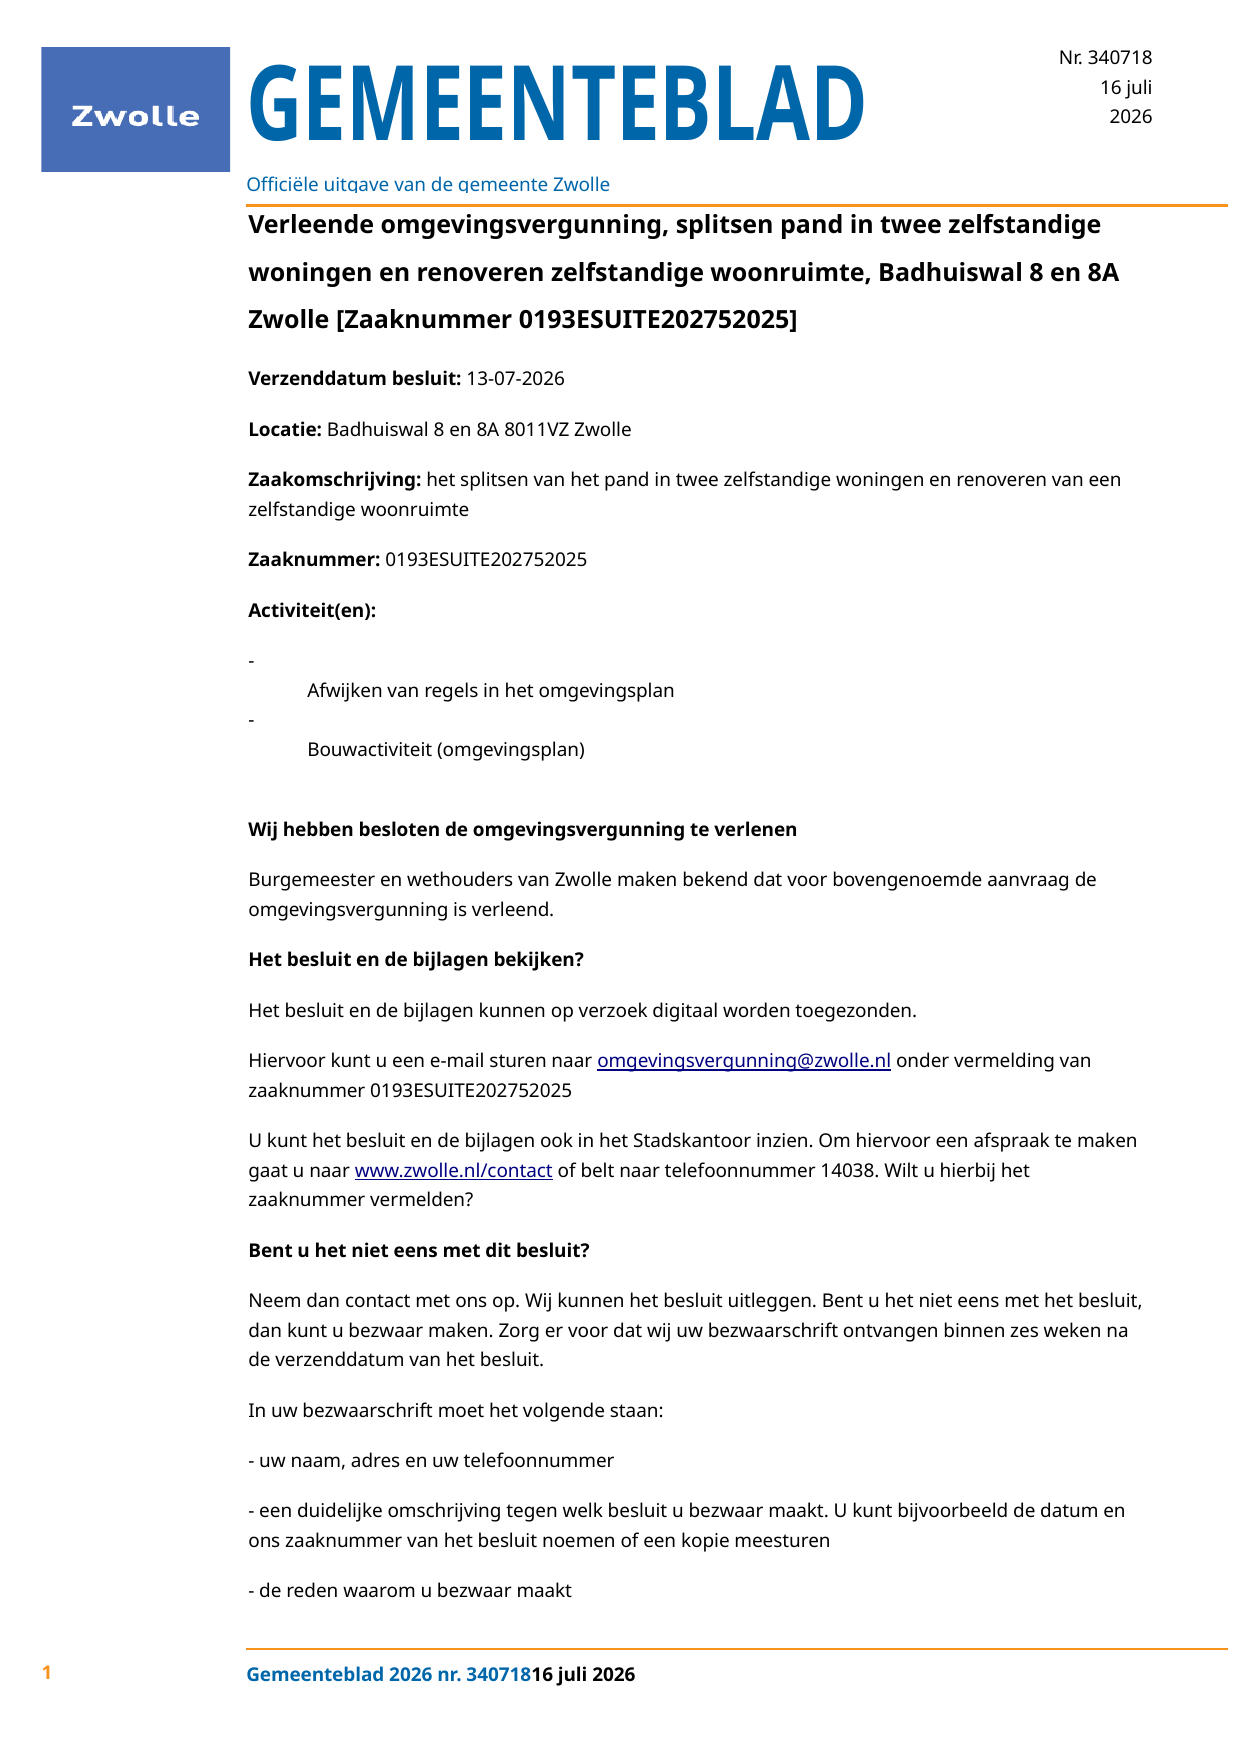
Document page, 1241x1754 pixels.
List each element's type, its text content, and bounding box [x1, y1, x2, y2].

text In uw bezwaarschrift moet het volgende staan: [248, 1397, 1152, 1422]
text Hiervoor kunt u een e-mail sturen naar omgevingsvergunning@zwolle.nl onder vermelding van zaaknummer 0193ESUITE202752025 [248, 1047, 1152, 1102]
list Afwijken van regels in het omgevingsplan [248, 677, 1152, 702]
text Neem dan contact met ons op. Wij kunnen het besluit uitleggen. Bent u het niet eens met het besluit, dan kunt u bezwaar maken. Zorg er voor dat wij uw bezwaarschrift ontvangen binnen zes weken na de verzenddatum van het besluit. [248, 1287, 1152, 1372]
text Het besluit en de bijlagen bekijken? [248, 946, 1152, 972]
list Bouwactiviteit (omgevingsplan) [248, 736, 1152, 762]
text - de reden waarom u bezwaar maakt [248, 1578, 1152, 1603]
text Burgemeester en wethouders van Zwolle maken bekend dat voor bovengenoemde aanvraag de omgevingsvergunning is verleend. [248, 866, 1152, 922]
text U kunt het besluit en de bijlagen ook in het Stadskantoor inzien. Om hiervoor een afspraak te maken gaat u naar www.zwolle.nl/contact of belt naar telefoonnummer 14038. Wilt u hierbij het zaaknummer vermelden? [248, 1127, 1152, 1212]
text Zaaknummer: 0193ESUITE202752025 [248, 546, 1152, 572]
text - uw naam, adres en uw telefoonnummer [248, 1447, 1152, 1473]
picture [41, 47, 231, 172]
text Verzenddatum besluit: 13-07-2026 [248, 366, 1152, 391]
text - een duidelijke omschrijving tegen welk besluit u bezwaar maakt. U kunt bijvoorbeeld de datum en ons zaaknummer van het besluit noemen of een kopie meesturen [248, 1498, 1152, 1553]
text Locatie: Badhuiswal 8 en 8A 8011VZ Zwolle [248, 416, 1152, 442]
text Activiteit(en): [248, 597, 1152, 622]
text Zaakomschrijving: het splitsen van het pand in twee zelfstandige woningen en renoveren van een zelfstandige woonruimte [248, 466, 1152, 522]
text Het besluit en de bijlagen kunnen op verzoek digitaal worden toegezonden. [248, 997, 1152, 1022]
text Wij hebben besloten de omgevingsvergunning te verlenen [248, 816, 1152, 842]
text Bent u het niet eens met dit besluit? [248, 1237, 1152, 1262]
text Verleende omgevingsvergunning, splitsen pand in twee zelfstandige woningen en renoveren zelfstandige woonruimte, Badhuiswal 8 en 8A Zwolle [Zaaknummer 0193ESUITE202752025] [248, 207, 1152, 336]
